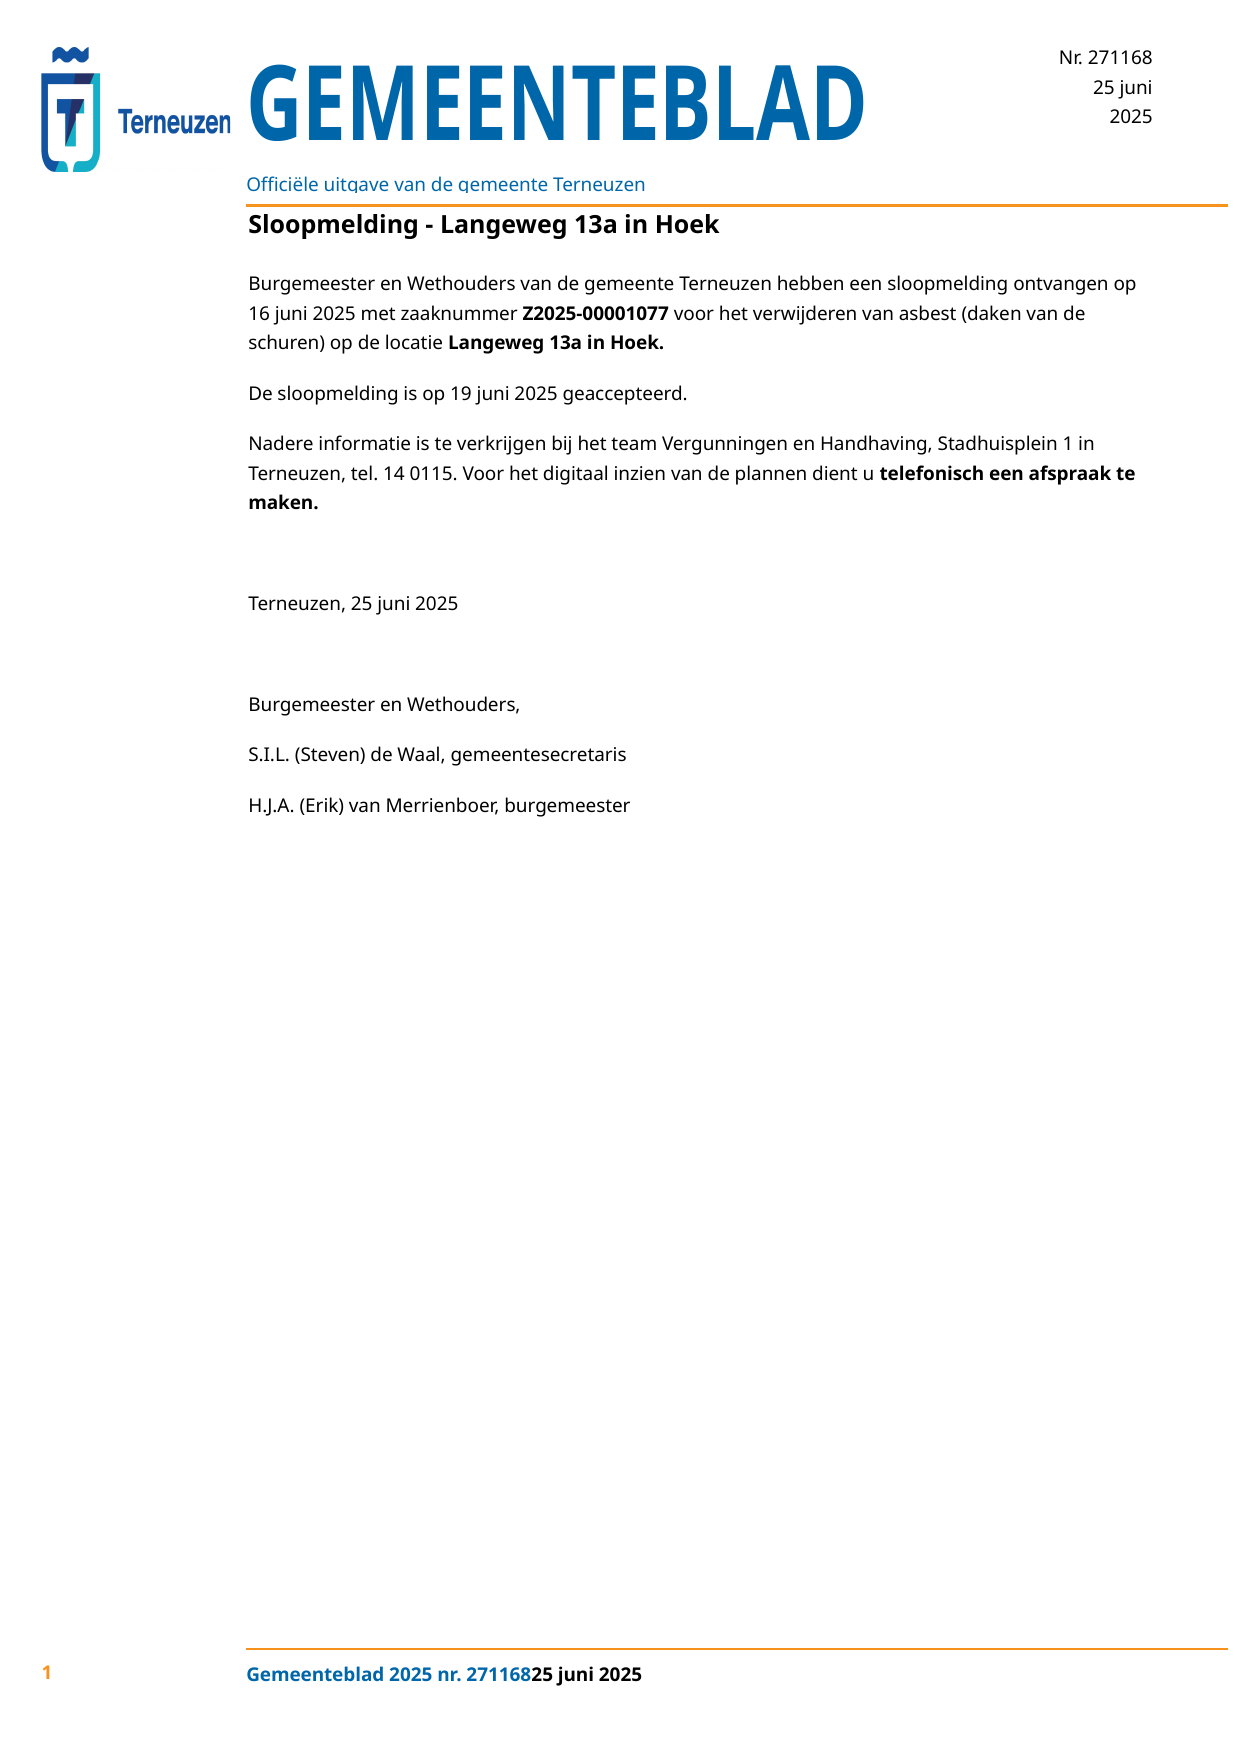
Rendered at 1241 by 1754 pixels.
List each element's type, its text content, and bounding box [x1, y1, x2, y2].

text De sloopmelding is op 19 juni 2025 geaccepteerd. [248, 380, 1152, 406]
text Burgemeester en Wethouders van de gemeente Terneuzen hebben een sloopmelding ontvangen op 16 juni 2025 met zaaknummer Z2025-00001077 voor het verwijderen van asbest (daken van de schuren) op de locatie Langeweg 13a in Hoek. [248, 270, 1152, 355]
text H.J.A. (Erik) van Merrienboer, burgemeester [248, 792, 1152, 818]
text Burgemeester en Wethouders, [248, 691, 1152, 717]
text Nadere informatie is te verkrijgen bij het team Vergunningen en Handhaving, Stadhuisplein 1 in Terneuzen, tel. 14 0115. Voor het digitaal inzien van de plannen dient u telefonisch een afspraak te maken. [248, 430, 1152, 515]
picture [41, 47, 231, 172]
text Terneuzen, 25 juni 2025 [248, 590, 1152, 616]
text S.I.L. (Steven) de Waal, gemeentesecretaris [248, 742, 1152, 767]
text Sloopmelding - Langeweg 13a in Hoek [248, 207, 1152, 241]
